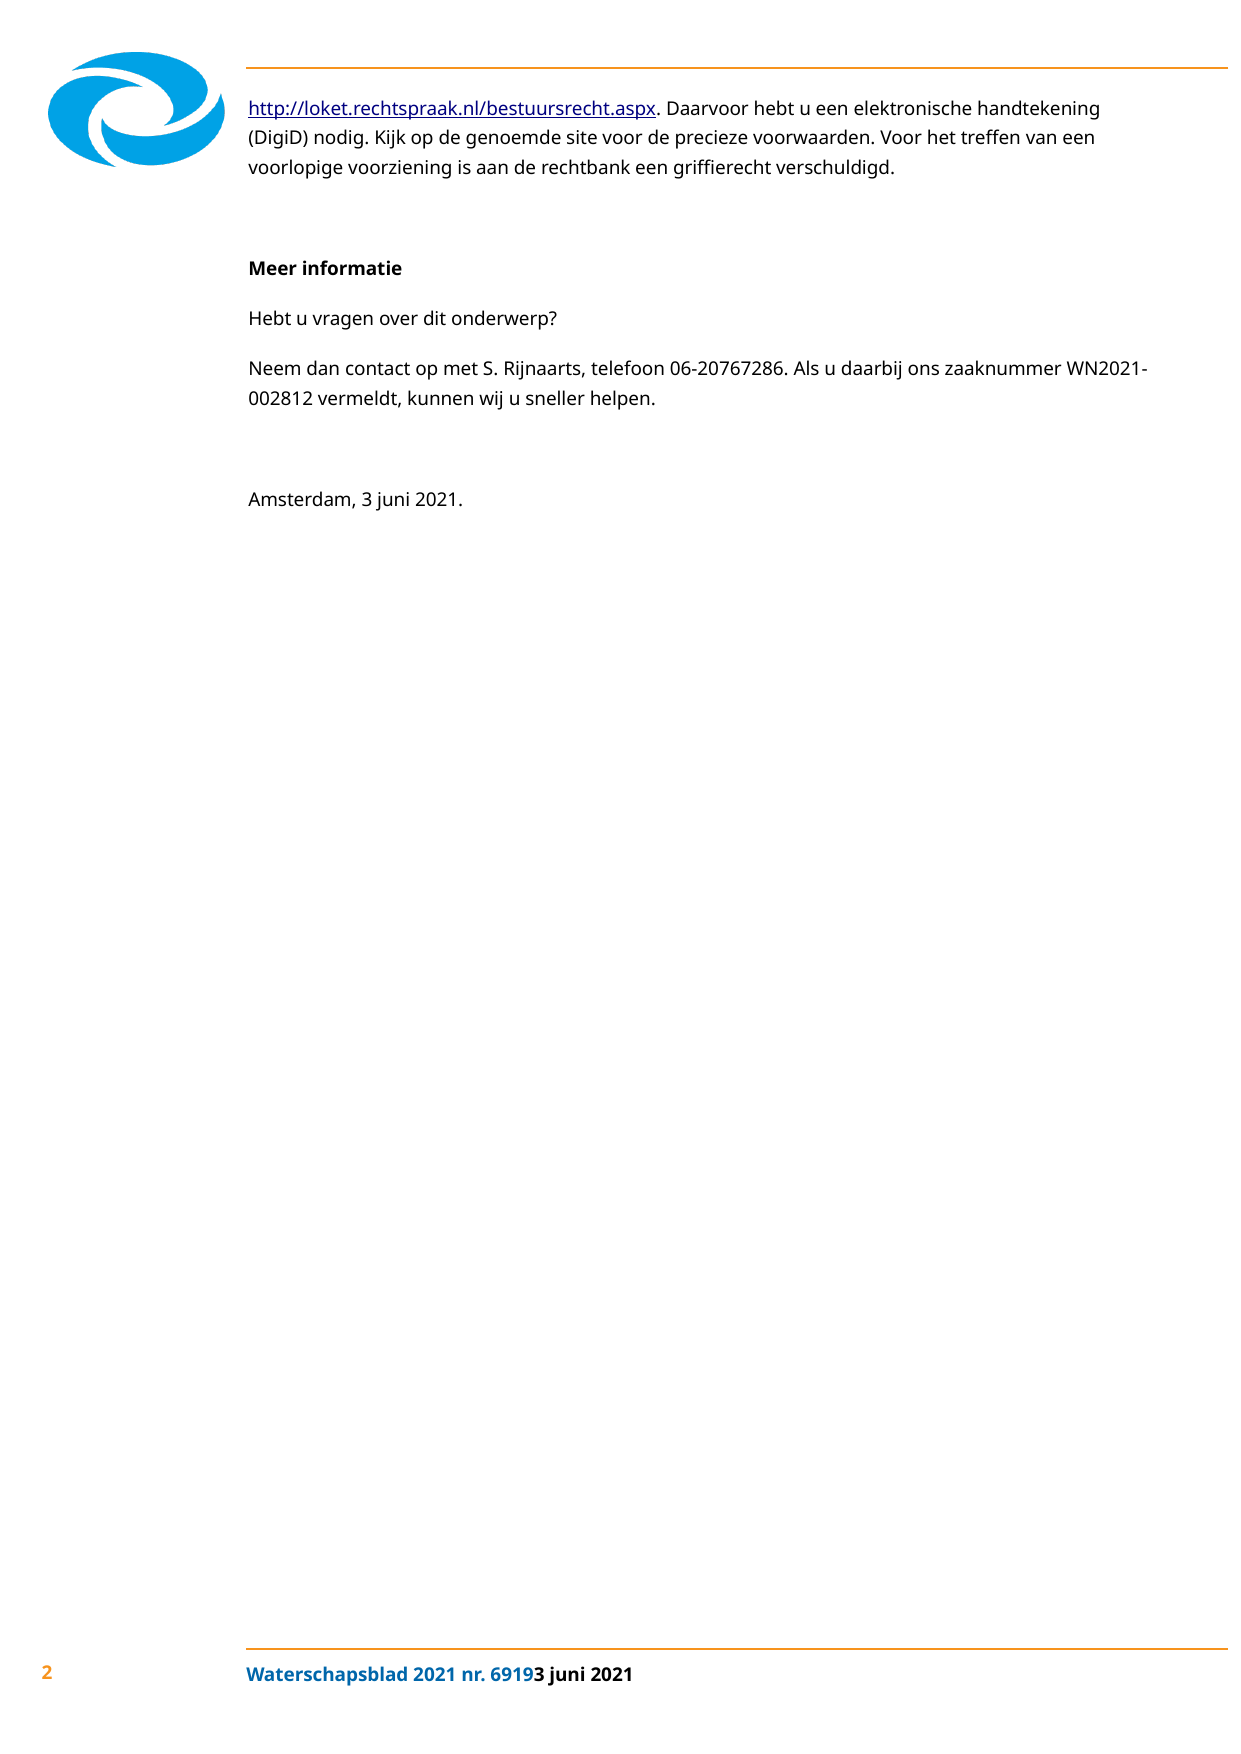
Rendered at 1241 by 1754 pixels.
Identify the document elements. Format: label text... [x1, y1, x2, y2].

text Hebt u vragen over dit onderwerp? [248, 305, 1152, 331]
text Meer informatie [248, 255, 1152, 281]
text http://loket.rechtspraak.nl/bestuursrecht.aspx. Daarvoor hebt u een elektronische handtekening (DigiD) nodig. Kijk op de genoemde site voor de precieze voorwaarden. Voor het treffen van een voorlopige voorziening is aan de rechtbank een griffierecht verschuldigd. [248, 95, 1152, 180]
text Neem dan contact op met S. Rijnaarts, telefoon 06-20767286. Als u daarbij ons zaaknummer WN2021-002812 vermeldt, kunnen wij u sneller helpen. [248, 356, 1152, 411]
text Amsterdam, 3 juni 2021. [248, 486, 1152, 512]
picture [41, 47, 231, 172]
